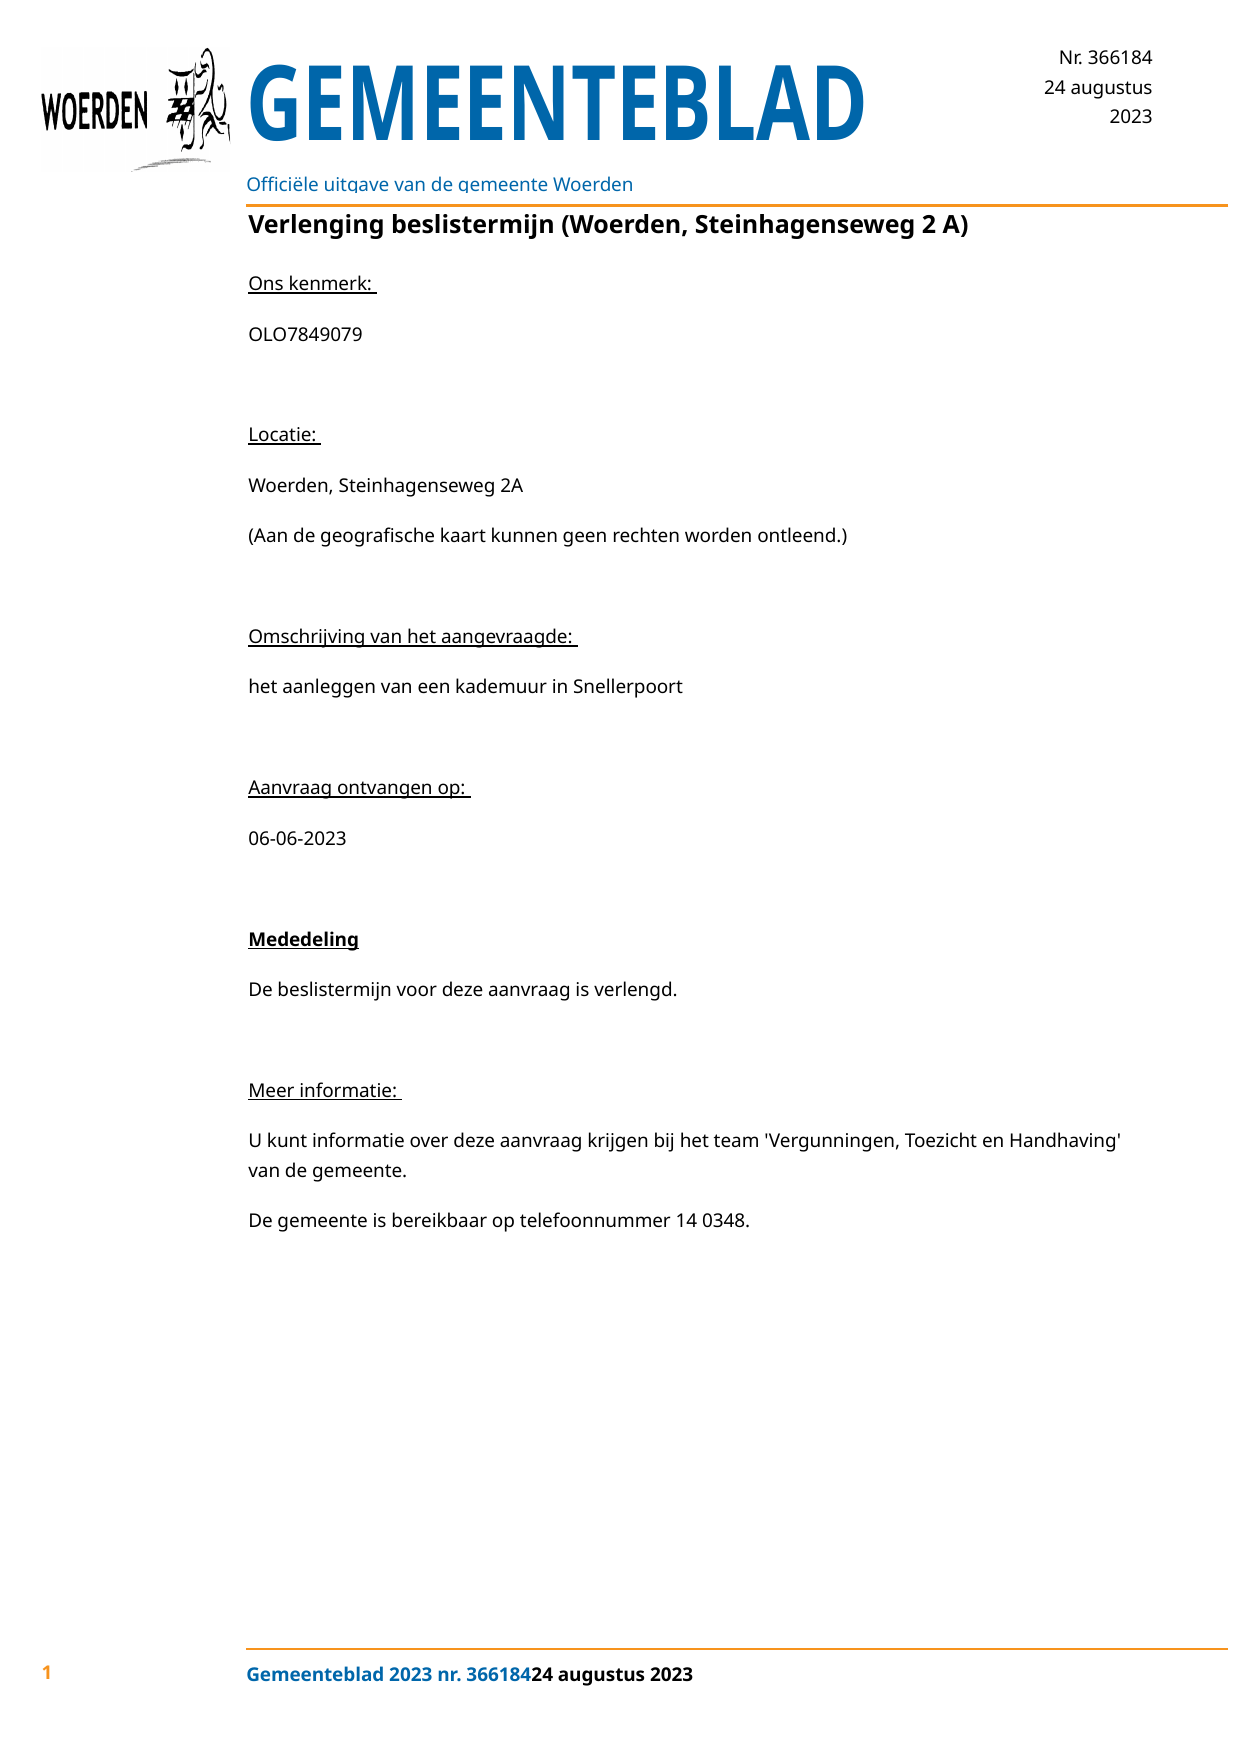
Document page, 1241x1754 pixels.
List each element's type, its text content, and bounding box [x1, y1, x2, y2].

text Ons kenmerk: [248, 270, 1152, 296]
text Verlenging beslistermijn (Woerden, Steinhagenseweg 2 A) [248, 207, 1152, 241]
text 06-06-2023 [248, 825, 1152, 851]
text Meer informatie: [248, 1077, 1152, 1103]
text U kunt informatie over deze aanvraag krijgen bij het team 'Vergunningen, Toezicht en Handhaving' van de gemeente. [248, 1127, 1152, 1183]
text het aanleggen van een kademuur in Snellerpoort [248, 674, 1152, 699]
text Locatie: [248, 422, 1152, 447]
text Woerden, Steinhagenseweg 2A [248, 472, 1152, 498]
text De beslistermijn voor deze aanvraag is verlengd. [248, 976, 1152, 1002]
text Aanvraag ontvangen op: [248, 774, 1152, 800]
text (Aan de geografische kaart kunnen geen rechten worden ontleend.) [248, 522, 1152, 548]
text OLO7849079 [248, 321, 1152, 346]
text Omschrijving van het aangevraagde: [248, 623, 1152, 649]
text De gemeente is bereikbaar op telefoonnummer 14 0348. [248, 1207, 1152, 1233]
picture [41, 47, 231, 172]
text Mededeling [248, 926, 1152, 951]
